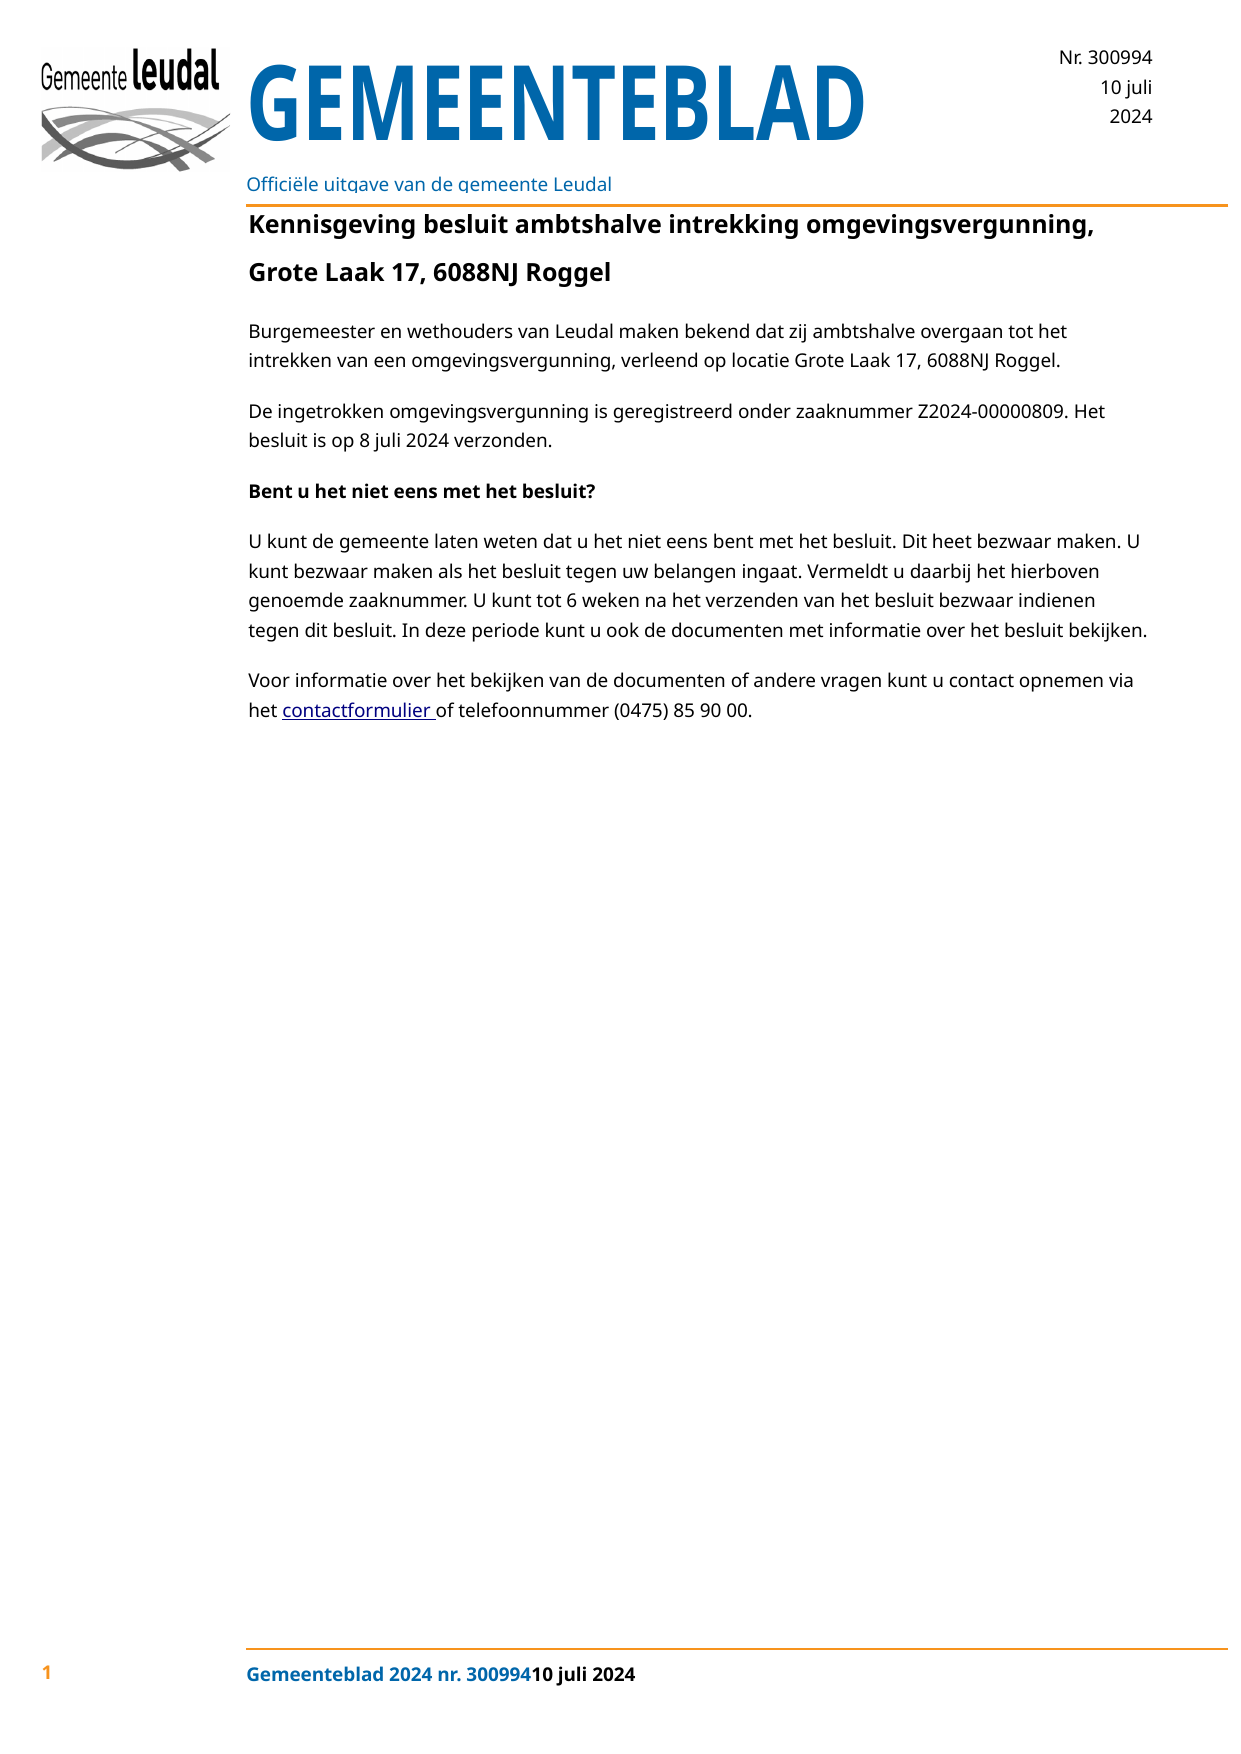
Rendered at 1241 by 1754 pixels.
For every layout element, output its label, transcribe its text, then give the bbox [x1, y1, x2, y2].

text U kunt de gemeente laten weten dat u het niet eens bent met het besluit. Dit heet bezwaar maken. U kunt bezwaar maken als het besluit tegen uw belangen ingaat. Vermeldt u daarbij het hierboven genoemde zaaknummer. U kunt tot 6 weken na het verzenden van het besluit bezwaar indienen tegen dit besluit. In deze periode kunt u ook de documenten met informatie over het besluit bekijken. [248, 528, 1152, 643]
text Voor informatie over het bekijken van de documenten of andere vragen kunt u contact opnemen via het contactformulier of telefoonnummer (0475) 85 90 00. [248, 667, 1152, 723]
picture [41, 47, 231, 172]
text Burgemeester en wethouders van Leudal maken bekend dat zij ambtshalve overgaan tot het intrekken van een omgevingsvergunning, verleend op locatie Grote Laak 17, 6088NJ Roggel. [248, 318, 1152, 373]
text Kennisgeving besluit ambtshalve intrekking omgevingsvergunning, Grote Laak 17, 6088NJ Roggel [248, 207, 1152, 288]
text De ingetrokken omgevingsvergunning is geregistreerd onder zaaknummer Z2024-00000809. Het besluit is op 8 juli 2024 verzonden. [248, 398, 1152, 453]
text Bent u het niet eens met het besluit? [248, 478, 1152, 504]
